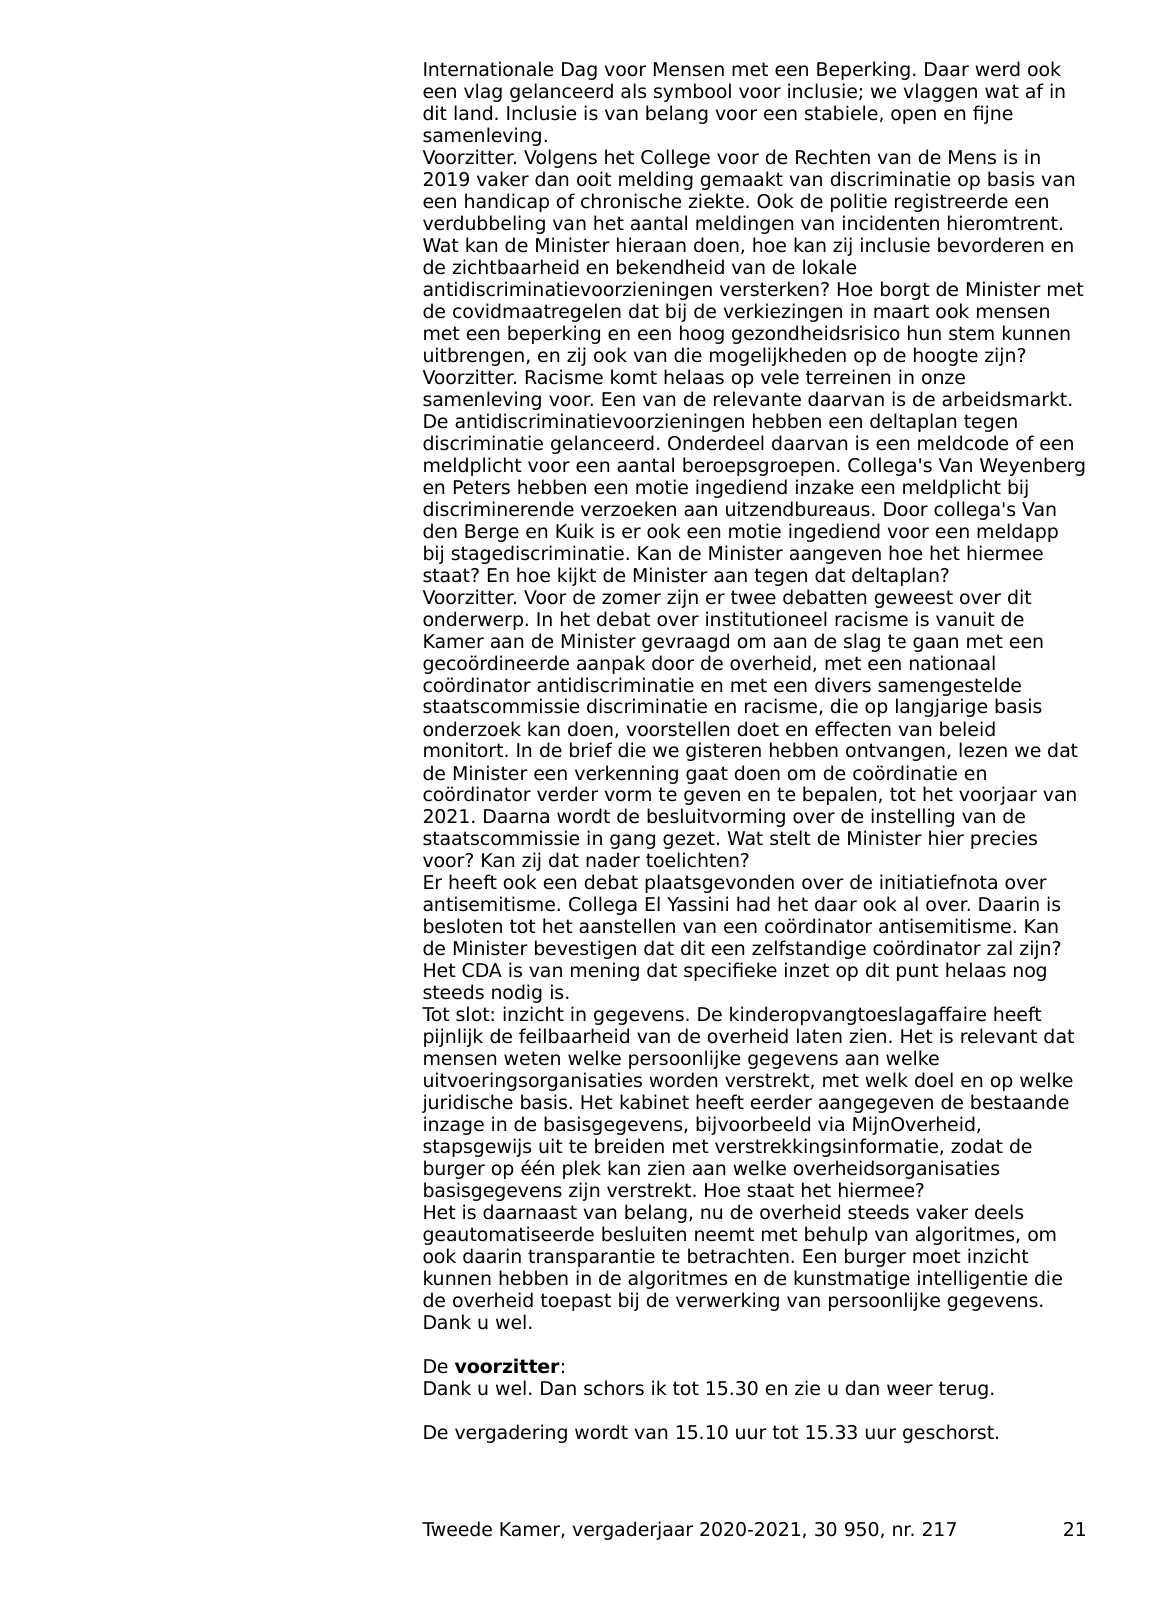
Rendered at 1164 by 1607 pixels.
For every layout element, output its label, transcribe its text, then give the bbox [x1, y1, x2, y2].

text Dank u wel. Dan schors ik tot 15.30 en zie u dan weer terug. [422, 1378, 1087, 1400]
text Internationale Dag voor Mensen met een Beperking. Daar werd ook een vlag gelanceerd als symbool voor inclusie; we vlaggen wat af in dit land. Inclusie is van belang voor een stabiele, open en fijne samenleving. [422, 59, 1087, 147]
text De voorzitter: [422, 1356, 1087, 1378]
text Voorzitter. Voor de zomer zijn er twee debatten geweest over dit onderwerp. In het debat over institutioneel racisme is vanuit de Kamer aan de Minister gevraagd om aan de slag te gaan met een gecoördineerde aanpak door de overheid, met een nationaal coördinator antidiscriminatie en met een divers samengestelde staatscommissie discriminatie en racisme, die op langjarige basis onderzoek kan doen, voorstellen doet en effecten van beleid monitort. In de brief die we gisteren hebben ontvangen, lezen we dat de Minister een verkenning gaat doen om de coördinatie en coördinator verder vorm te geven en te bepalen, tot het voorjaar van 2021. Daarna wordt de besluitvorming over de instelling van de staatscommissie in gang gezet. Wat stelt de Minister hier precies voor? Kan zij dat nader toelichten? [422, 587, 1087, 872]
text Dank u wel. [422, 1312, 1087, 1334]
text Het is daarnaast van belang, nu de overheid steeds vaker deels geautomatiseerde besluiten neemt met behulp van algoritmes, om ook daarin transparantie te betrachten. Een burger moet inzicht kunnen hebben in de algoritmes en de kunstmatige intelligentie die de overheid toepast bij de verwerking van persoonlijke gegevens. [422, 1202, 1087, 1312]
text Voorzitter. Racisme komt helaas op vele terreinen in onze samenleving voor. Een van de relevante daarvan is de arbeidsmarkt. De antidiscriminatievoorzieningen hebben een deltaplan tegen discriminatie gelanceerd. Onderdeel daarvan is een meldcode of een meldplicht voor een aantal beroepsgroepen. Collega's Van Weyenberg en Peters hebben een motie ingediend inzake een meldplicht bij discriminerende verzoeken aan uitzendbureaus. Door collega's Van den Berge en Kuik is er ook een motie ingediend voor een meldapp bij stagediscriminatie. Kan de Minister aangeven hoe het hiermee staat? En hoe kijkt de Minister aan tegen dat deltaplan? [422, 367, 1087, 587]
text De vergadering wordt van 15.10 uur tot 15.33 uur geschorst. [422, 1422, 1087, 1444]
text Tot slot: inzicht in gegevens. De kinderopvangtoeslagaffaire heeft pijnlijk de feilbaarheid van de overheid laten zien. Het is relevant dat mensen weten welke persoonlijke gegevens aan welke uitvoeringsorganisaties worden verstrekt, met welk doel en op welke juridische basis. Het kabinet heeft eerder aangegeven de bestaande inzage in de basisgegevens, bijvoorbeeld via MijnOverheid, stapsgewijs uit te breiden met verstrekkingsinformatie, zodat de burger op één plek kan zien aan welke overheidsorganisaties basisgegevens zijn verstrekt. Hoe staat het hiermee? [422, 1004, 1087, 1202]
text Voorzitter. Volgens het College voor de Rechten van de Mens is in 2019 vaker dan ooit melding gemaakt van discriminatie op basis van een handicap of chronische ziekte. Ook de politie registreerde een verdubbeling van het aantal meldingen van incidenten hieromtrent. Wat kan de Minister hieraan doen, hoe kan zij inclusie bevorderen en de zichtbaarheid en bekendheid van de lokale antidiscriminatievoorzieningen versterken? Hoe borgt de Minister met de covidmaatregelen dat bij de verkiezingen in maart ook mensen met een beperking en een hoog gezondheidsrisico hun stem kunnen uitbrengen, en zij ook van die mogelijkheden op de hoogte zijn? [422, 147, 1087, 367]
text Er heeft ook een debat plaatsgevonden over de initiatiefnota over antisemitisme. Collega El Yassini had het daar ook al over. Daarin is besloten tot het aanstellen van een coördinator antisemitisme. Kan de Minister bevestigen dat dit een zelfstandige coördinator zal zijn? Het CDA is van mening dat specifieke inzet op dit punt helaas nog steeds nodig is. [422, 872, 1087, 1004]
